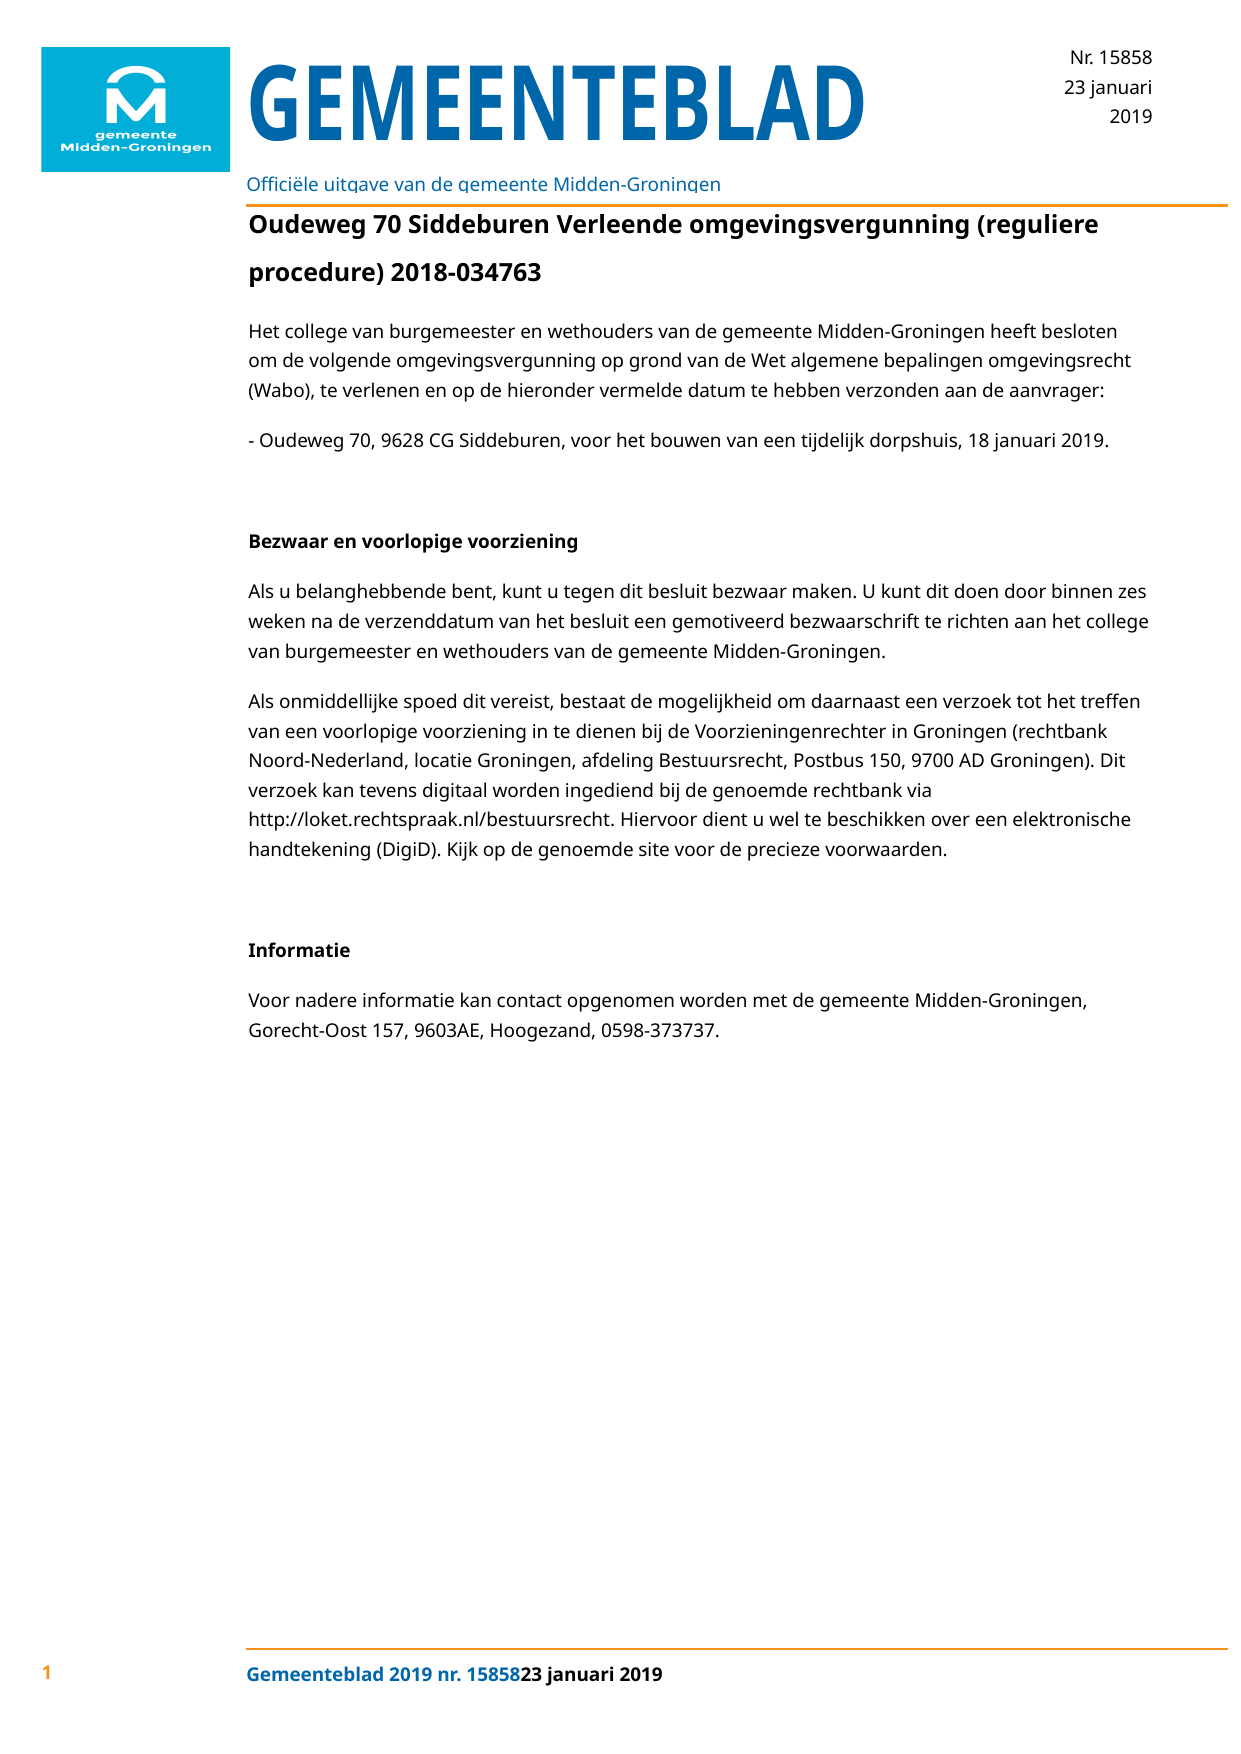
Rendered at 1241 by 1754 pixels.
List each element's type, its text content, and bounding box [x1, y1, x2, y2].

text Bezwaar en voorlopige voorziening [248, 528, 1152, 554]
picture [184, 146, 190, 153]
text - Oudeweg 70, 9628 CG Siddeburen, voor het bouwen van een tijdelijk dorpshuis, 18 januari 2019. [248, 427, 1152, 453]
text Voor nadere informatie kan contact opgenomen worden met de gemeente Midden-Groningen, Gorecht-Oost 157, 9603AE, Hoogezand, 0598-373737. [248, 987, 1152, 1043]
picture [107, 89, 165, 122]
text Oudeweg 70 Siddeburen Verleende omgevingsvergunning (reguliere procedure) 2018-034763 [248, 207, 1152, 288]
text Het college van burgemeester en wethouders van de gemeente Midden-Groningen heeft besloten om de volgende omgevingsvergunning op grond van de Wet algemene bepalingen omgevingsrecht (Wabo), te verlenen en op de hieronder vermelde datum te hebben verzonden aan de aanvrager: [248, 318, 1152, 403]
text Als u belanghebbende bent, kunt u tegen dit besluit bezwaar maken. U kunt dit doen door binnen zes weken na de verzenddatum van het besluit een gemotiveerd bezwaarschrift te richten aan het college van burgemeester en wethouders van de gemeente Midden-Groningen. [248, 579, 1152, 664]
picture [108, 66, 164, 82]
text Informatie [248, 937, 1152, 963]
text Als onmiddellijke spoed dit vereist, bestaat de mogelijkheid om daarnaast een verzoek tot het treffen van een voorlopige voorziening in te dienen bij de Voorzieningenrechter in Groningen (rechtbank Noord-Nederland, locatie Groningen, afdeling Bestuursrecht, Postbus 150, 9700 AD Groningen). Dit verzoek kan tevens digitaal worden ingediend bij de genoemde rechtbank via http://loket.rechtspraak.nl/bestuursrecht. Hiervoor dient u wel te beschikken over een elektronische handtekening (DigiD). Kijk op de genoemde site voor de precieze voorwaarden. [248, 688, 1152, 862]
